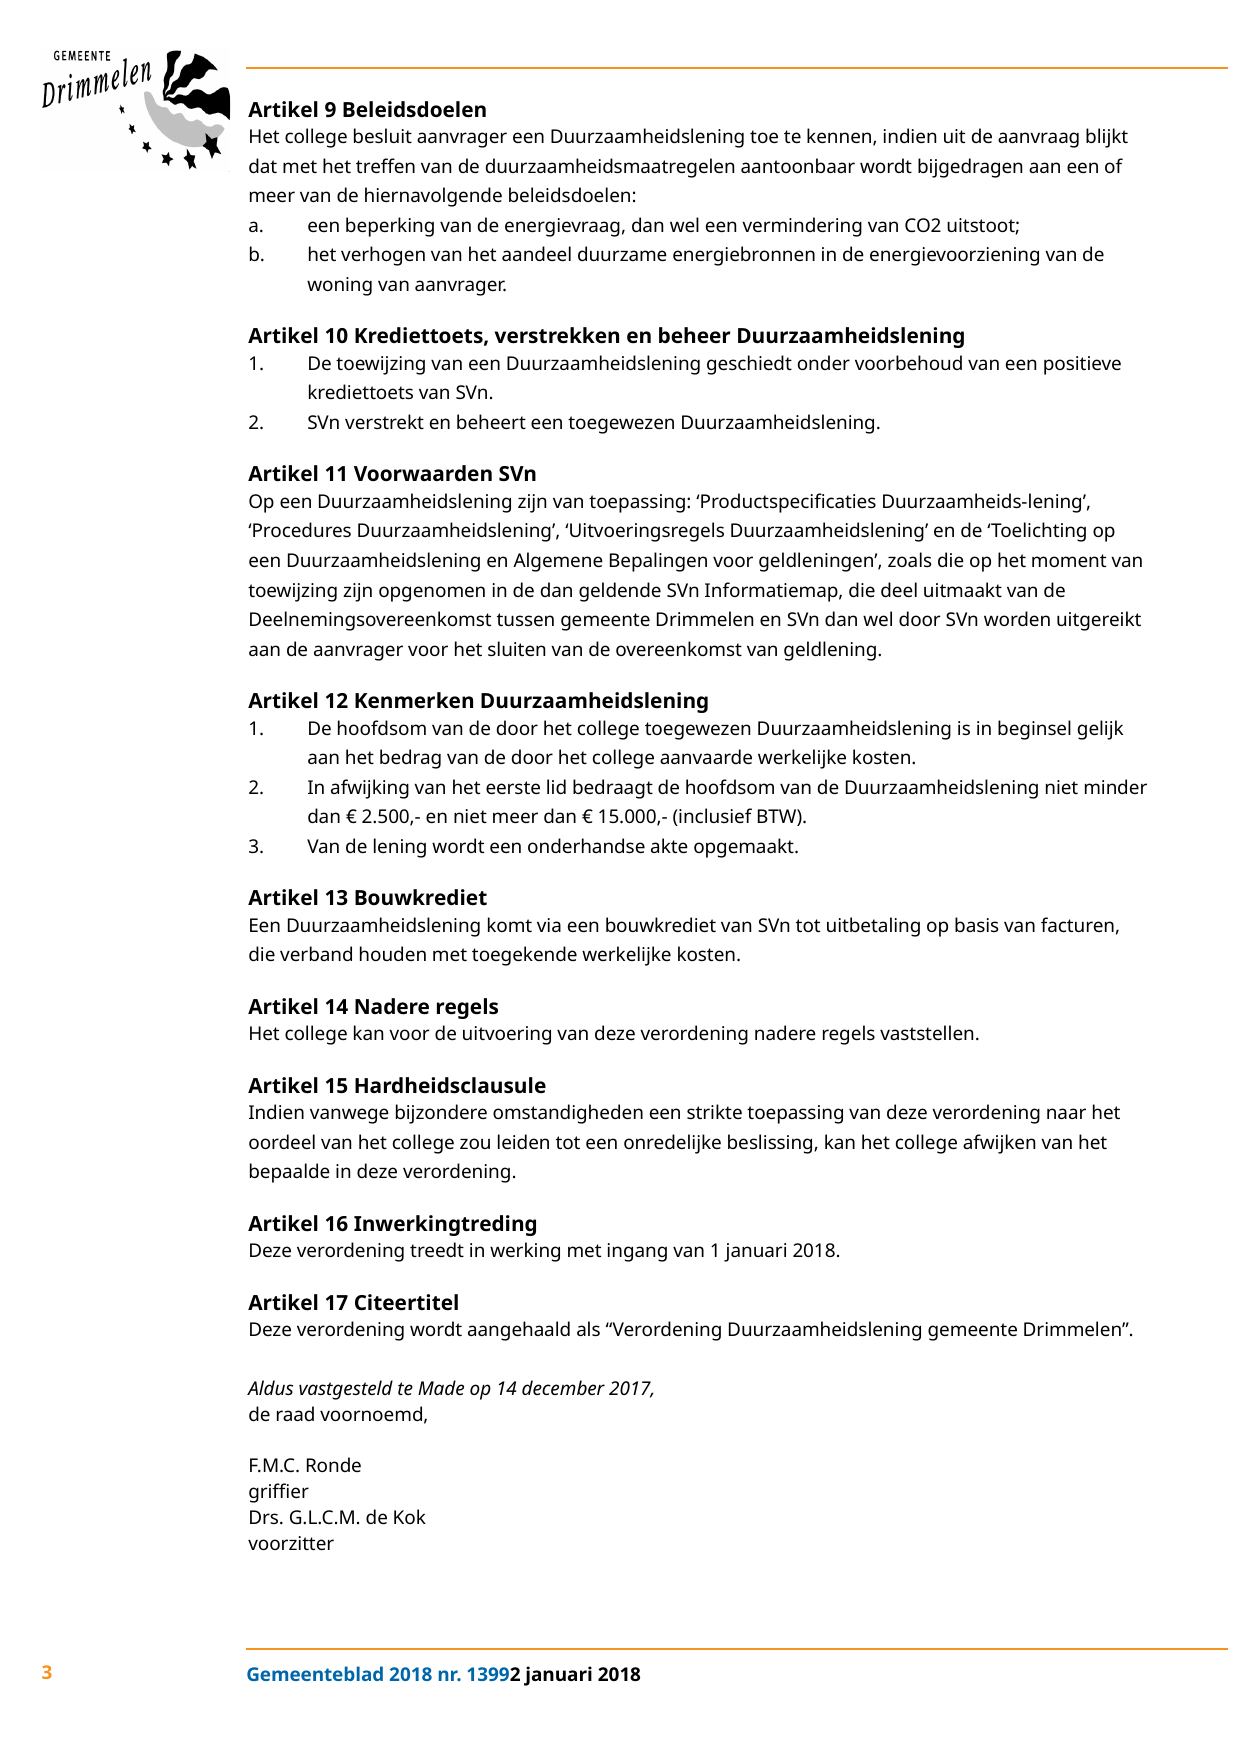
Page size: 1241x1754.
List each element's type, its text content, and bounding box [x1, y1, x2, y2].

text Indien vanwege bijzondere omstandigheden een strikte toepassing van deze verordening naar het oordeel van het college zou leiden tot een onredelijke beslissing, kan het college afwijken van het bepaalde in deze verordening. [248, 1099, 1152, 1184]
text Artikel 9 Beleidsdoelen [248, 95, 1152, 123]
text Het college kan voor de uitvoering van deze verordening nadere regels vaststellen. [248, 1020, 1152, 1046]
list een beperking van de energievraag, dan wel een vermindering van CO2 uitstoot; [248, 212, 1152, 238]
list Van de lening wordt een onderhandse akte opgemaakt. [248, 833, 1152, 859]
text Artikel 12 Kenmerken Duurzaamheidslening [248, 686, 1152, 715]
text voorzitter [248, 1530, 1152, 1555]
list SVn verstrekt en beheert een toegewezen Duurzaamheidslening. [248, 409, 1152, 435]
text Deze verordening wordt aangehaald als “Verordening Duurzaamheidslening gemeente Drimmelen”. [248, 1316, 1152, 1342]
text Het college besluit aanvrager een Duurzaamheidslening toe te kennen, indien uit de aanvraag blijkt dat met het treffen van de duurzaamheidsmaatregelen aantoonbaar wordt bijgedragen aan een of meer van de hiernavolgende beleidsdoelen: [248, 123, 1152, 208]
text Artikel 11 Voorwaarden SVn [248, 459, 1152, 488]
list De toewijzing van een Duurzaamheidslening geschiedt onder voorbehoud van een positieve krediettoets van SVn. [248, 350, 1152, 405]
text Een Duurzaamheidslening komt via een bouwkrediet van SVn tot uitbetaling op basis van facturen, die verband houden met toegekende werkelijke kosten. [248, 912, 1152, 967]
text Artikel 14 Nadere regels [248, 992, 1152, 1020]
text Drs. G.L.C.M. de Kok [248, 1504, 1152, 1530]
text Op een Duurzaamheidslening zijn van toepassing: ‘Productspecificaties Duurzaamheids-lening’, ‘Procedures Duurzaamheidslening’, ‘Uitvoeringsregels Duurzaamheidslening’ en de ‘Toelichting op een Duurzaamheidslening en Algemene Bepalingen voor geldleningen’, zoals die op het moment van toewijzing zijn opgenomen in de dan geldende SVn Informatiemap, die deel uitmaakt van de Deelnemingsovereenkomst tussen gemeente Drimmelen en SVn dan wel door SVn worden uitgereikt aan de aanvrager voor het sluiten van de overeenkomst van geldlening. [248, 488, 1152, 662]
text Artikel 10 Krediettoets, verstrekken en beheer Duurzaamheidslening [248, 322, 1152, 350]
text Artikel 15 Hardheidsclausule [248, 1071, 1152, 1099]
list het verhogen van het aandeel duurzame energiebronnen in de energievoorziening van de woning van aanvrager. [248, 242, 1152, 297]
text Artikel 17 Citeertitel [248, 1288, 1152, 1316]
list In afwijking van het eerste lid bedraagt de hoofdsom van de Duurzaamheidslening niet minder dan € 2.500,- en niet meer dan € 15.000,- (inclusief BTW). [248, 774, 1152, 829]
picture [41, 47, 231, 172]
text griffier [248, 1478, 1152, 1504]
text F.M.C. Ronde [248, 1452, 1152, 1478]
text Deze verordening treedt in werking met ingang van 1 januari 2018. [248, 1237, 1152, 1263]
text Artikel 13 Bouwkrediet [248, 883, 1152, 912]
text Artikel 16 Inwerkingtreding [248, 1209, 1152, 1237]
text de raad voornoemd, [248, 1401, 1152, 1427]
list De hoofdsom van de door het college toegewezen Duurzaamheidslening is in beginsel gelijk aan het bedrag van de door het college aanvaarde werkelijke kosten. [248, 715, 1152, 770]
text Aldus vastgesteld te Made op 14 december 2017, [248, 1375, 1152, 1401]
